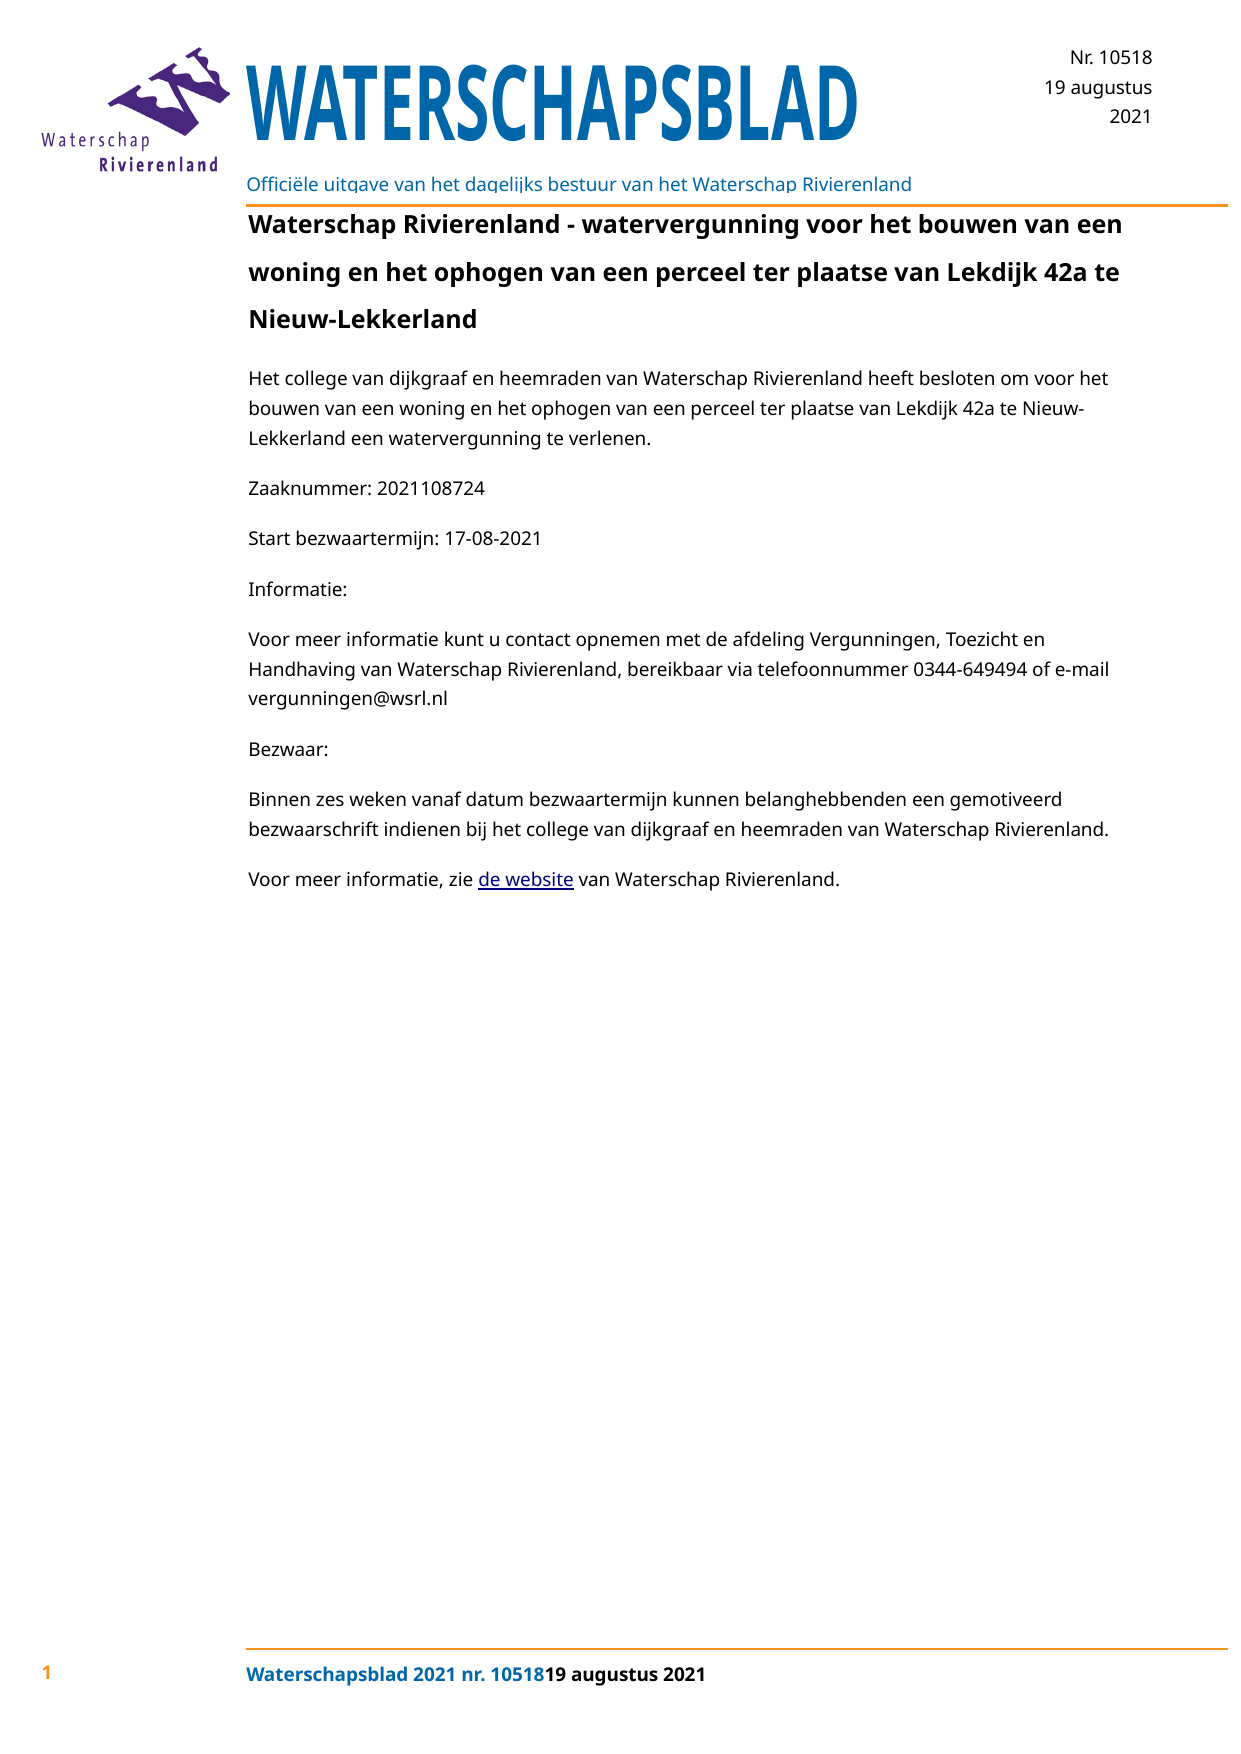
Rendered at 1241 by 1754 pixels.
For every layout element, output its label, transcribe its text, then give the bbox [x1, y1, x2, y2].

text Informatie: [248, 576, 1152, 602]
text Start bezwaartermijn: 17-08-2021 [248, 526, 1152, 551]
text Bezwaar: [248, 736, 1152, 762]
text Waterschap Rivierenland - watervergunning voor het bouwen van een woning en het ophogen van een perceel ter plaatse van Lekdijk 42a te Nieuw-Lekkerland [248, 207, 1152, 336]
text Zaaknummer: 2021108724 [248, 475, 1152, 501]
text Voor meer informatie, zie de website van Waterschap Rivierenland. [248, 866, 1152, 892]
text Binnen zes weken vanaf datum bezwaartermijn kunnen belanghebbenden een gemotiveerd bezwaarschrift indienen bij het college van dijkgraaf en heemraden van Waterschap Rivierenland. [248, 786, 1152, 842]
text Het college van dijkgraaf en heemraden van Waterschap Rivierenland heeft besloten om voor het bouwen van een woning en het ophogen van een perceel ter plaatse van Lekdijk 42a te Nieuw-Lekkerland een watervergunning te verlenen. [248, 366, 1152, 450]
text Voor meer informatie kunt u contact opnemen met de afdeling Vergunningen, Toezicht en Handhaving van Waterschap Rivierenland, bereikbaar via telefoonnummer 0344-649494 of e-mail vergunningen@wsrl.nl [248, 626, 1152, 711]
picture [41, 47, 231, 172]
